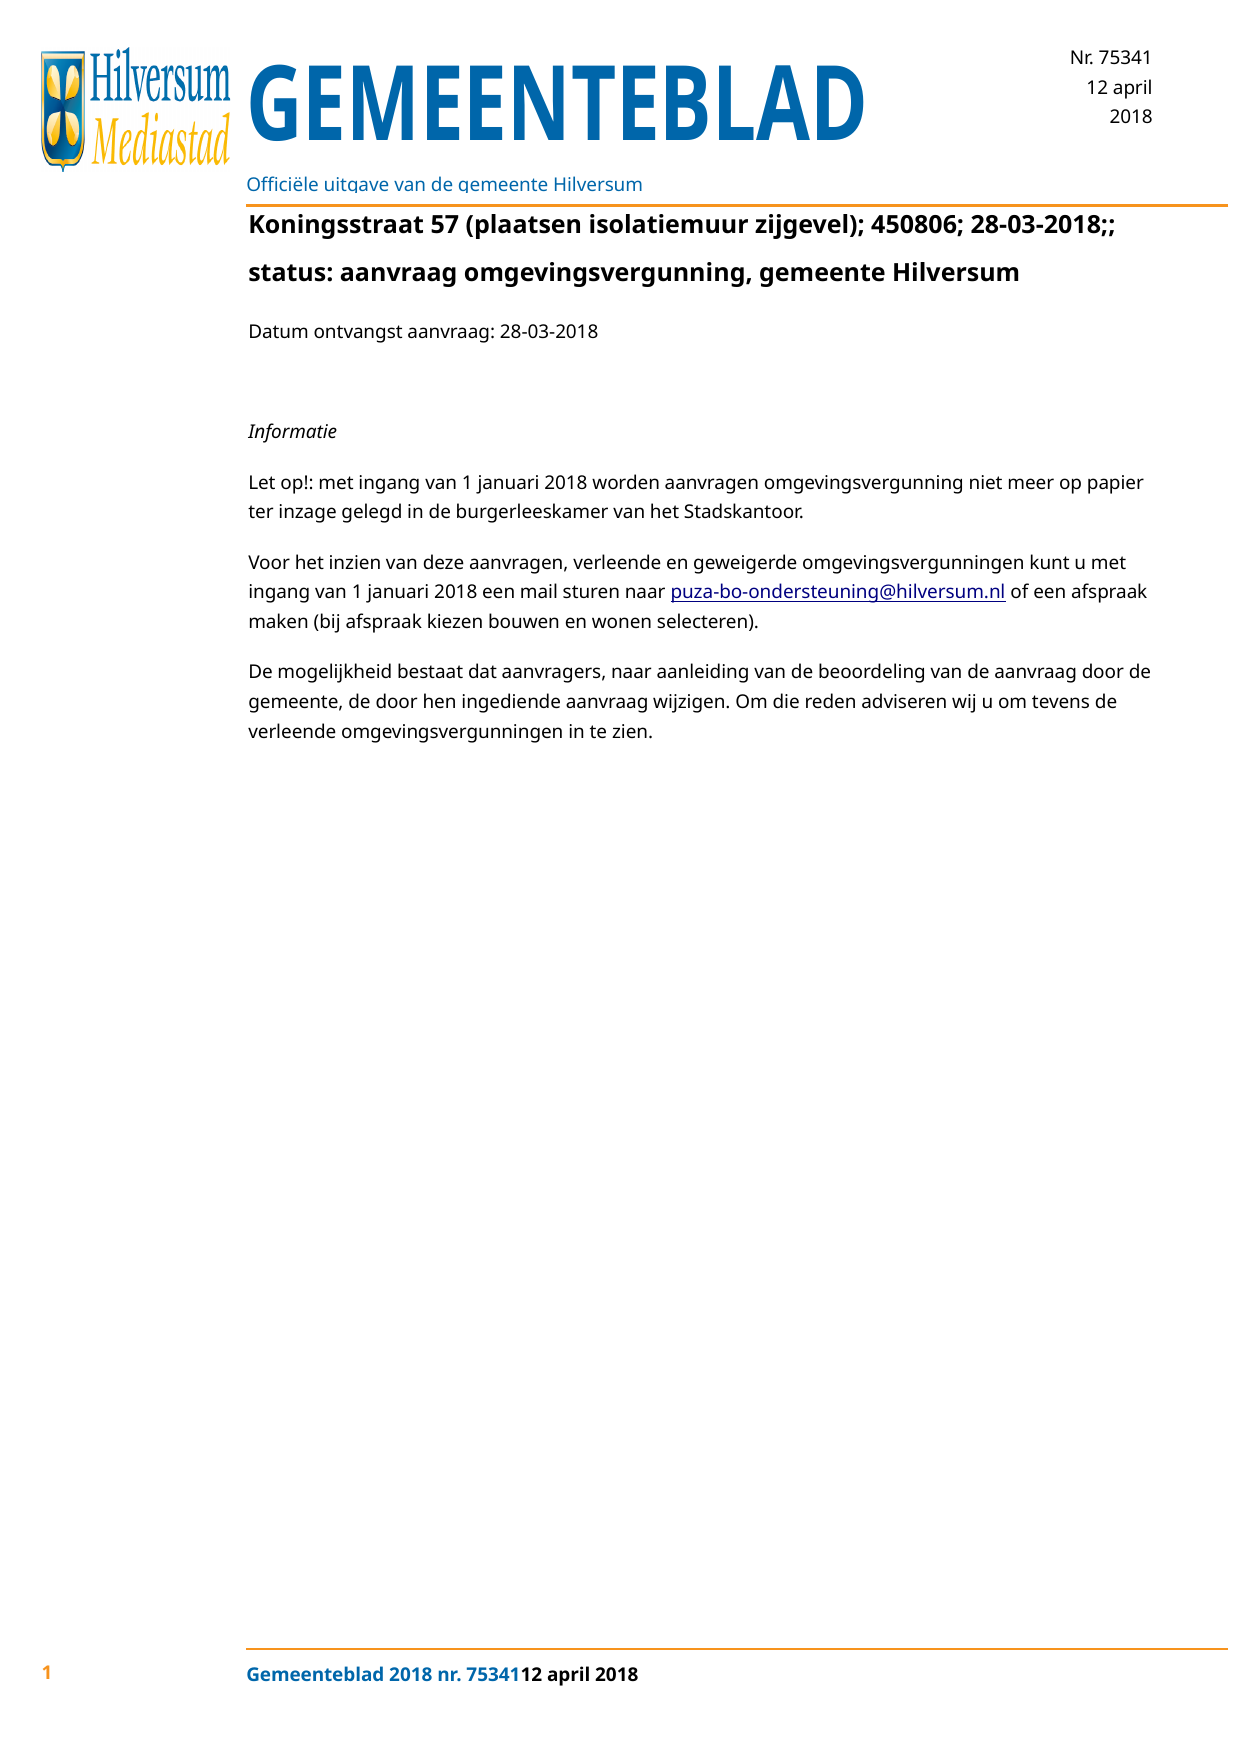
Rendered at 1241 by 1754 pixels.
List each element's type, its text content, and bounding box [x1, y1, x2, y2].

text Let op!: met ingang van 1 januari 2018 worden aanvragen omgevingsvergunning niet meer op papier ter inzage gelegd in de burgerleeskamer van het Stadskantoor. [248, 469, 1152, 524]
text Informatie [248, 419, 1152, 444]
picture [41, 47, 231, 172]
text Voor het inzien van deze aanvragen, verleende en geweigerde omgevingsvergunningen kunt u met ingang van 1 januari 2018 een mail sturen naar puza-bo-ondersteuning@hilversum.nl of een afspraak maken (bij afspraak kiezen bouwen en wonen selecteren). [248, 549, 1152, 634]
text Koningsstraat 57 (plaatsen isolatiemuur zijgevel); 450806; 28-03-2018;; status: aanvraag omgevingsvergunning, gemeente Hilversum [248, 207, 1152, 288]
text De mogelijkheid bestaat dat aanvragers, naar aanleiding van de beoordeling van de aanvraag door de gemeente, de door hen ingediende aanvraag wijzigen. Om die reden adviseren wij u om tevens de verleende omgevingsvergunningen in te zien. [248, 659, 1152, 744]
text Datum ontvangst aanvraag: 28-03-2018 [248, 318, 1152, 344]
